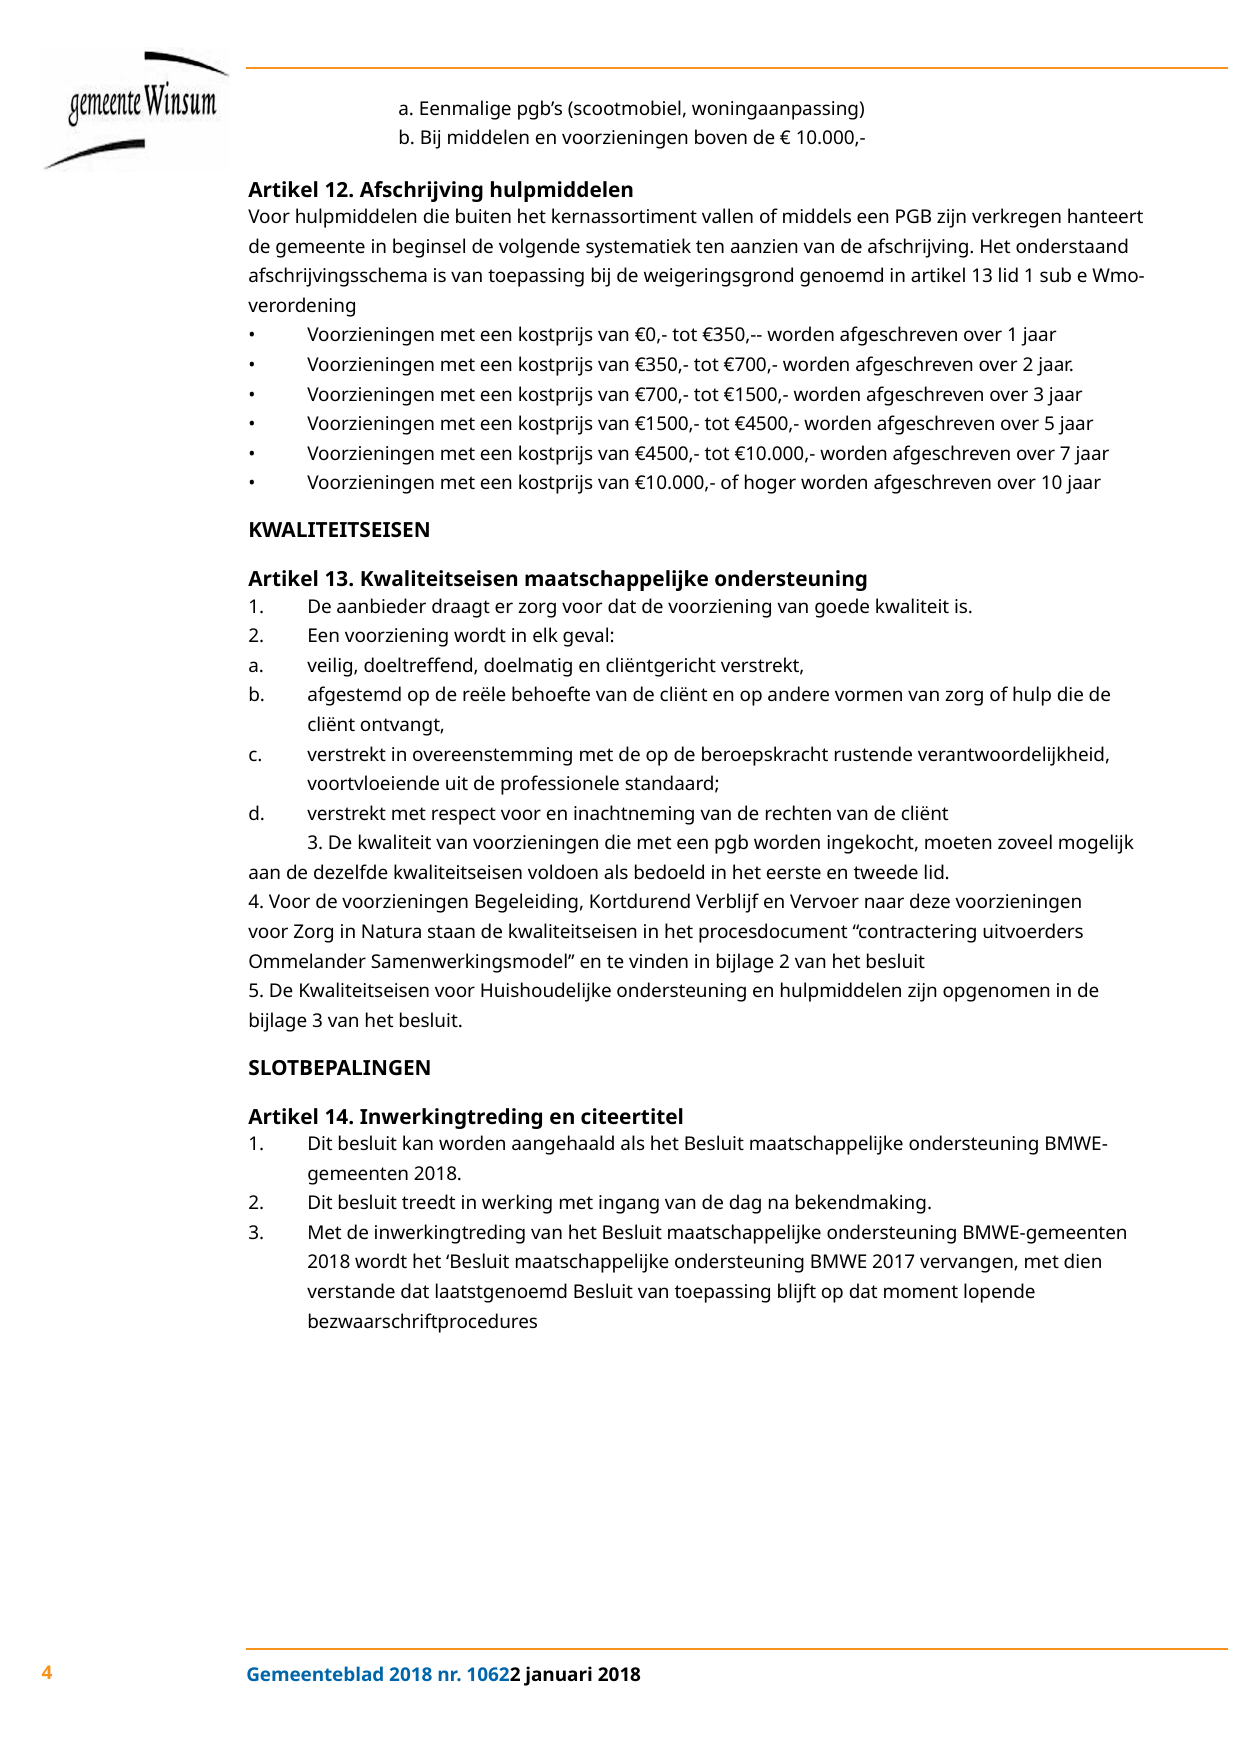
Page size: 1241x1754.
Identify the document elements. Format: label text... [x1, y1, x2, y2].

text SLOTBEPALINGEN [248, 1053, 1152, 1081]
text 4. Voor de voorzieningen Begeleiding, Kortdurend Verblijf en Vervoer naar deze voorzieningen [248, 889, 1152, 914]
list verstrekt in overeenstemming met de op de beroepskracht rustende verantwoordelijkheid, voortvloeiende uit de professionele standaard; [248, 741, 1152, 796]
text Artikel 13. Kwaliteitseisen maatschappelijke ondersteuning [248, 564, 1152, 593]
list De aanbieder draagt er zorg voor dat de voorziening van goede kwaliteit is. [248, 593, 1152, 618]
text Ommelander Samenwerkingsmodel’’ en te vinden in bijlage 2 van het besluit [248, 948, 1152, 973]
text voor Zorg in Natura staan de kwaliteitseisen in het procesdocument “contractering uitvoerders [248, 918, 1152, 944]
text Voor hulpmiddelen die buiten het kernassortiment vallen of middels een PGB zijn verkregen hanteert de gemeente in beginsel de volgende systematiek ten aanzien van de afschrijving. Het onderstaand afschrijvingsschema is van toepassing bij de weigeringsgrond genoemd in artikel 13 lid 1 sub e Wmo-verordening [248, 203, 1152, 318]
text 5. De Kwaliteitseisen voor Huishoudelijke ondersteuning en hulpmiddelen zijn opgenomen in de bijlage 3 van het besluit. [248, 977, 1152, 1033]
list 3. De kwaliteit van voorzieningen die met een pgb worden ingekocht, moeten zoveel mogelijk [248, 829, 1152, 855]
picture [41, 47, 231, 172]
list verstrekt met respect voor en inachtneming van de rechten van de cliënt [248, 800, 1152, 826]
list Voorzieningen met een kostprijs van €10.000,- of hoger worden afgeschreven over 10 jaar [248, 469, 1152, 495]
text aan de dezelfde kwaliteitseisen voldoen als bedoeld in het eerste en tweede lid. [248, 859, 1152, 885]
list Voorzieningen met een kostprijs van €0,- tot €350,-- worden afgeschreven over 1 jaar [248, 322, 1152, 347]
list Dit besluit treedt in werking met ingang van de dag na bekendmaking. [248, 1189, 1152, 1215]
list Voorzieningen met een kostprijs van €700,- tot €1500,- worden afgeschreven over 3 jaar [248, 381, 1152, 406]
list b. Bij middelen en voorzieningen boven de € 10.000,- [361, 124, 1152, 150]
text Artikel 14. Inwerkingtreding en citeertitel [248, 1102, 1152, 1130]
list Voorzieningen met een kostprijs van €350,- tot €700,- worden afgeschreven over 2 jaar. [248, 351, 1152, 377]
list Een voorziening wordt in elk geval: [248, 622, 1152, 648]
list a. Eenmalige pgb’s (scootmobiel, woningaanpassing) [361, 95, 1152, 121]
text KWALITEITSEISEN [248, 515, 1152, 543]
list Voorzieningen met een kostprijs van €4500,- tot €10.000,- worden afgeschreven over 7 jaar [248, 440, 1152, 466]
list Met de inwerkingtreding van het Besluit maatschappelijke ondersteuning BMWE-gemeenten 2018 wordt het ‘Besluit maatschappelijke ondersteuning BMWE 2017 vervangen, met dien verstande dat laatstgenoemd Besluit van toepassing blijft op dat moment lopende bezwaarschriftprocedures [248, 1219, 1152, 1333]
text Artikel 12. Afschrijving hulpmiddelen [248, 175, 1152, 203]
list afgestemd op de reële behoefte van de cliënt en op andere vormen van zorg of hulp die de cliënt ontvangt, [248, 682, 1152, 737]
list veilig, doeltreffend, doelmatig en cliëntgericht verstrekt, [248, 652, 1152, 678]
list Voorzieningen met een kostprijs van €1500,- tot €4500,- worden afgeschreven over 5 jaar [248, 410, 1152, 436]
list Dit besluit kan worden aangehaald als het Besluit maatschappelijke ondersteuning BMWE-gemeenten 2018. [248, 1130, 1152, 1186]
